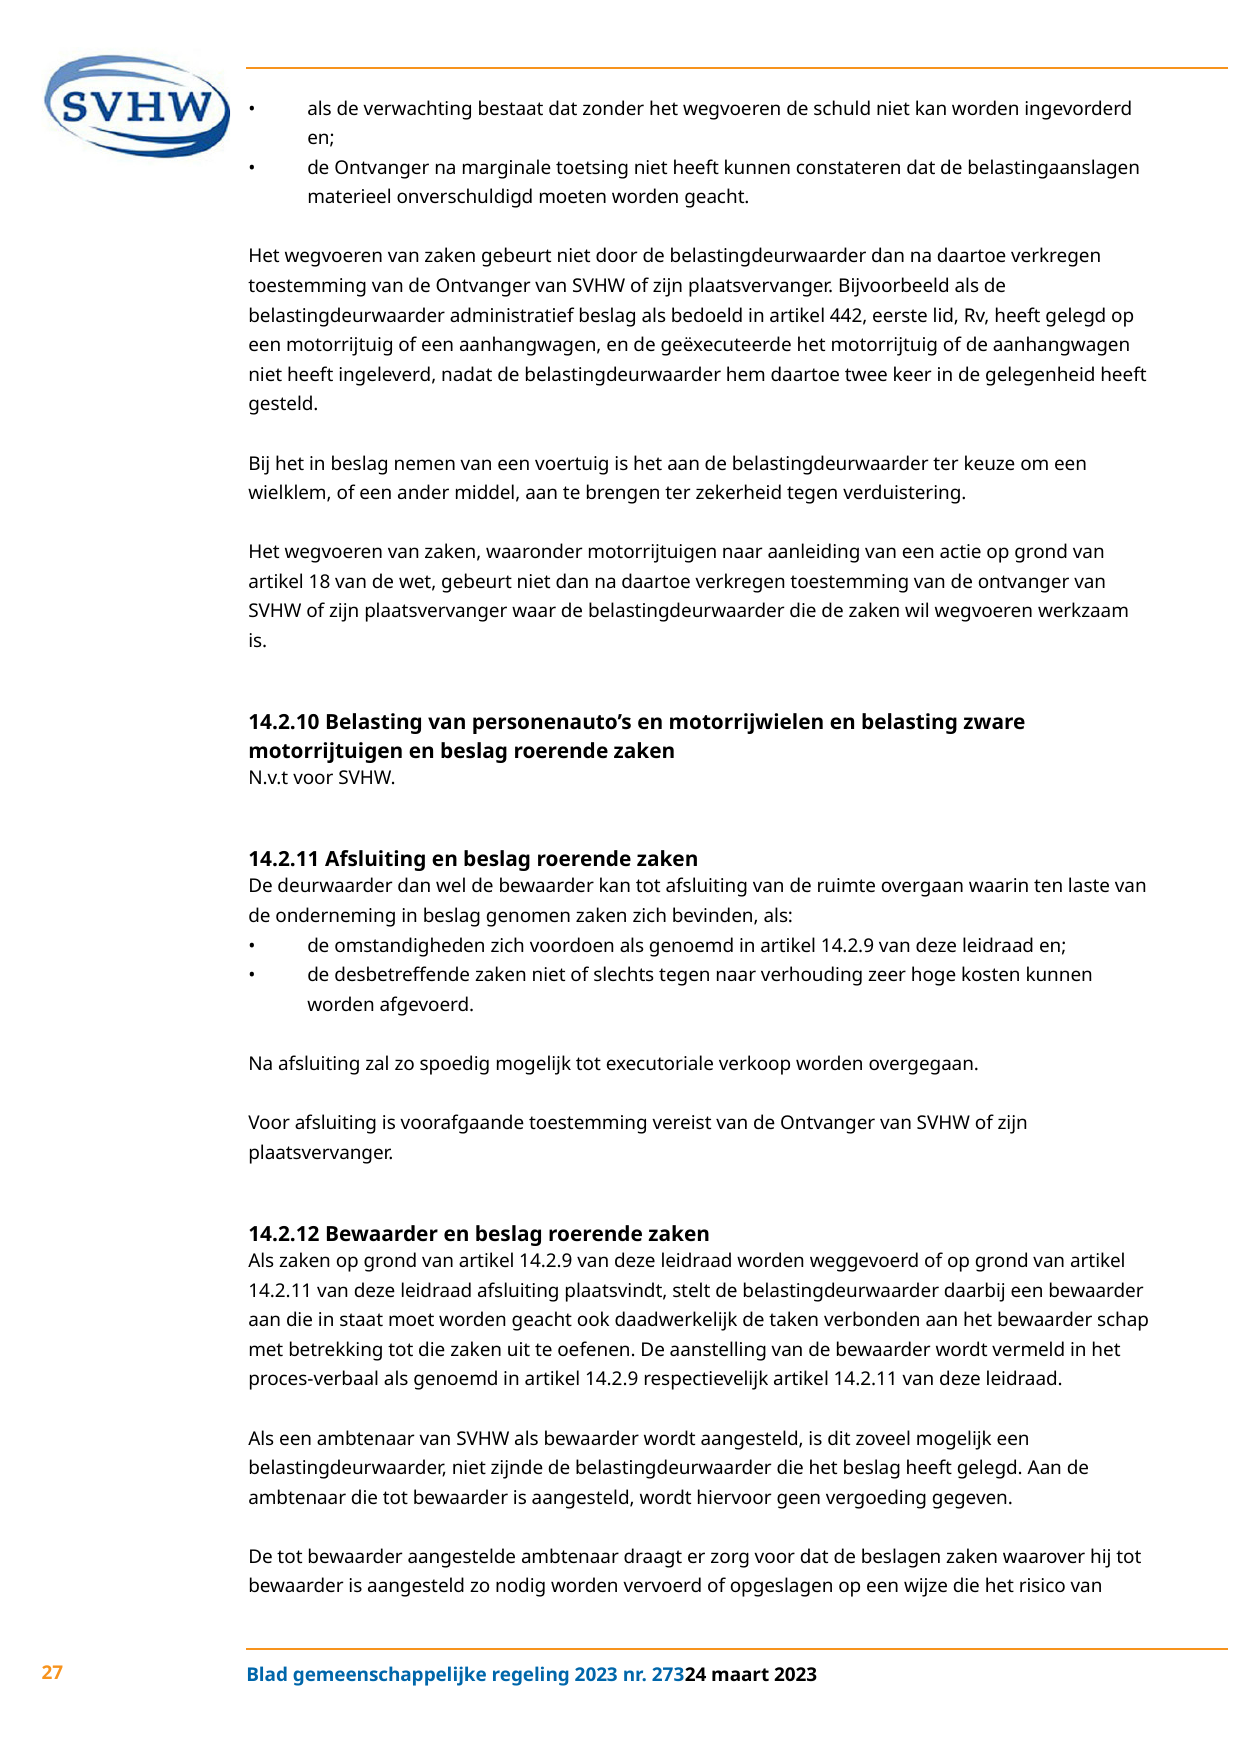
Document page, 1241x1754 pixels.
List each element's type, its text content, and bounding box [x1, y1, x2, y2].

text Voor afsluiting is voorafgaande toestemming vereist van de Ontvanger van SVHW of zijn plaatsvervanger. [248, 1109, 1152, 1164]
list als de verwachting bestaat dat zonder het wegvoeren de schuld niet kan worden ingevorderd en; [248, 95, 1152, 150]
list de omstandigheden zich voordoen als genoemd in artikel 14.2.9 van deze leidraad en; [248, 932, 1152, 957]
text 14.2.11 Afsluiting en beslag roerende zaken [248, 844, 1152, 873]
text N.v.t voor SVHW. [248, 764, 1152, 790]
list de Ontvanger na marginale toetsing niet heeft kunnen constateren dat de belastingaanslagen materieel onverschuldigd moeten worden geacht. [248, 154, 1152, 209]
text Het wegvoeren van zaken gebeurt niet door de belastingdeurwaarder dan na daartoe verkregen toestemming van de Ontvanger van SVHW of zijn plaatsvervanger. Bijvoorbeeld als de belastingdeurwaarder administratief beslag als bedoeld in artikel 442, eerste lid, Rv, heeft gelegd op een motorrijtuig of een aanhangwagen, en de geëxecuteerde het motorrijtuig of de aanhangwagen niet heeft ingeleverd, nadat de belastingdeurwaarder hem daartoe twee keer in de gelegenheid heeft gesteld. [248, 243, 1152, 416]
text Als een ambtenaar van SVHW als bewaarder wordt aangesteld, is dit zoveel mogelijk een belastingdeurwaarder, niet zijnde de belastingdeurwaarder die het beslag heeft gelegd. Aan de ambtenaar die tot bewaarder is aangesteld, wordt hiervoor geen vergoeding gegeven. [248, 1425, 1152, 1510]
text Als zaken op grond van artikel 14.2.9 van deze leidraad worden weggevoerd of op grond van artikel 14.2.11 van deze leidraad afsluiting plaatsvindt, stelt de belastingdeurwaarder daarbij een bewaarder aan die in staat moet worden geacht ook daadwerkelijk de taken verbonden aan het bewaarder schap met betrekking tot die zaken uit te oefenen. De aanstelling van de bewaarder wordt vermeld in het proces-verbaal als genoemd in artikel 14.2.9 respectievelijk artikel 14.2.11 van deze leidraad. [248, 1247, 1152, 1391]
picture [41, 47, 231, 172]
text Bij het in beslag nemen van een voertuig is het aan de belastingdeurwaarder ter keuze om een wielklem, of een ander middel, aan te brengen ter zekerheid tegen verduistering. [248, 450, 1152, 505]
text 14.2.12 Bewaarder en beslag roerende zaken [248, 1219, 1152, 1247]
text Het wegvoeren van zaken, waaronder motorrijtuigen naar aanleiding van een actie op grond van artikel 18 van de wet, gebeurt niet dan na daartoe verkregen toestemming van de ontvanger van SVHW of zijn plaatsvervanger waar de belastingdeurwaarder die de zaken wil wegvoeren werkzaam is. [248, 538, 1152, 653]
text Na afsluiting zal zo spoedig mogelijk tot executoriale verkoop worden overgegaan. [248, 1050, 1152, 1076]
text De tot bewaarder aangestelde ambtenaar draagt er zorg voor dat de beslagen zaken waarover hij tot bewaarder is aangesteld zo nodig worden vervoerd of opgeslagen op een wijze die het risico van [248, 1543, 1152, 1598]
text 14.2.10 Belasting van personenauto’s en motorrijwielen en belasting zware motorrijtuigen en beslag roerende zaken [248, 707, 1152, 764]
text De deurwaarder dan wel de bewaarder kan tot afsluiting van de ruimte overgaan waarin ten laste van de onderneming in beslag genomen zaken zich bevinden, als: [248, 873, 1152, 928]
list de desbetreffende zaken niet of slechts tegen naar verhouding zeer hoge kosten kunnen worden afgevoerd. [248, 961, 1152, 1017]
